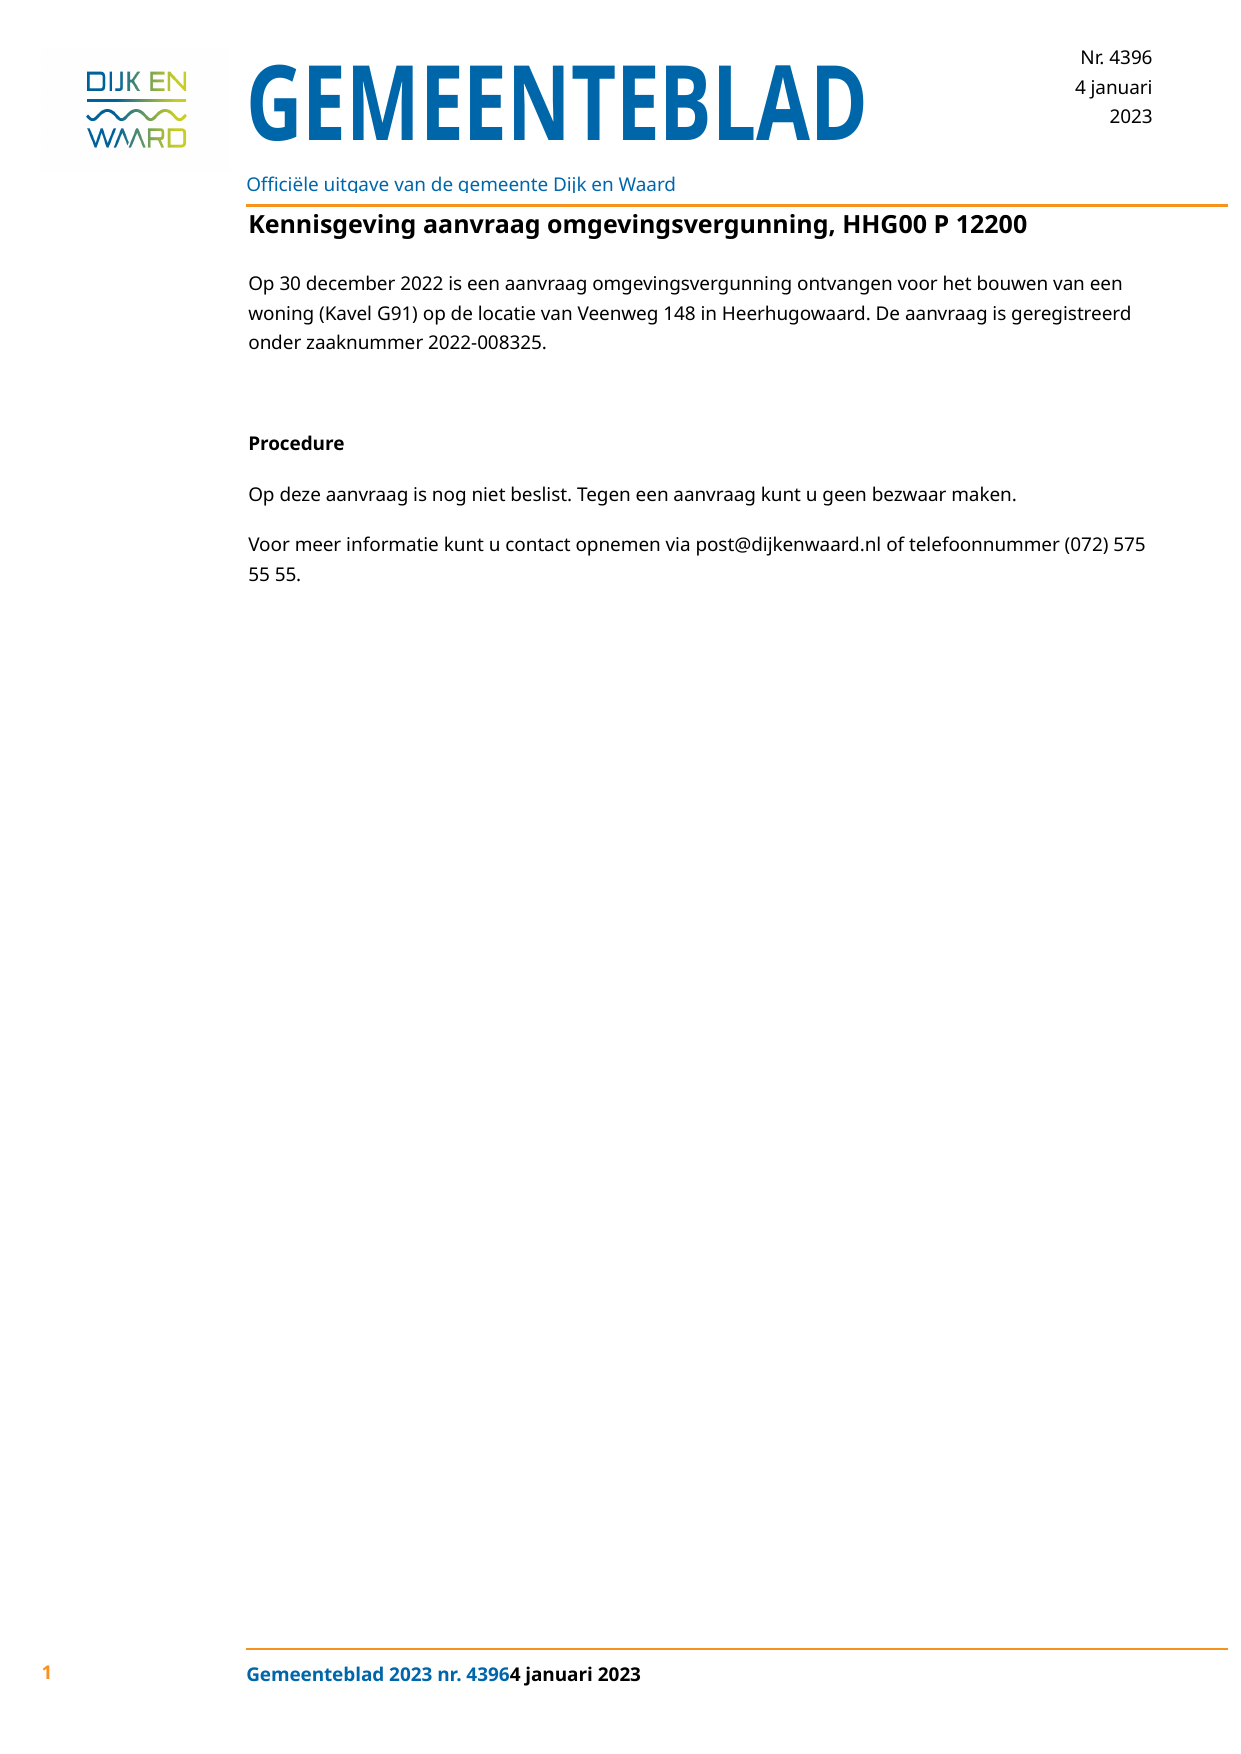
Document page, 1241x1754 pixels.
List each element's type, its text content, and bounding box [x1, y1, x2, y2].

picture [41, 47, 231, 172]
text Op 30 december 2022 is een aanvraag omgevingsvergunning ontvangen voor het bouwen van een woning (Kavel G91) op de locatie van Veenweg 148 in Heerhugowaard. De aanvraag is geregistreerd onder zaaknummer 2022-008325. [248, 270, 1152, 355]
text Op deze aanvraag is nog niet beslist. Tegen een aanvraag kunt u geen bezwaar maken. [248, 481, 1152, 506]
text Voor meer informatie kunt u contact opnemen via post@dijkenwaard.nl of telefoonnummer (072) 575 55 55. [248, 531, 1152, 586]
text Procedure [248, 430, 1152, 456]
text Kennisgeving aanvraag omgevingsvergunning, HHG00 P 12200 [248, 207, 1152, 241]
